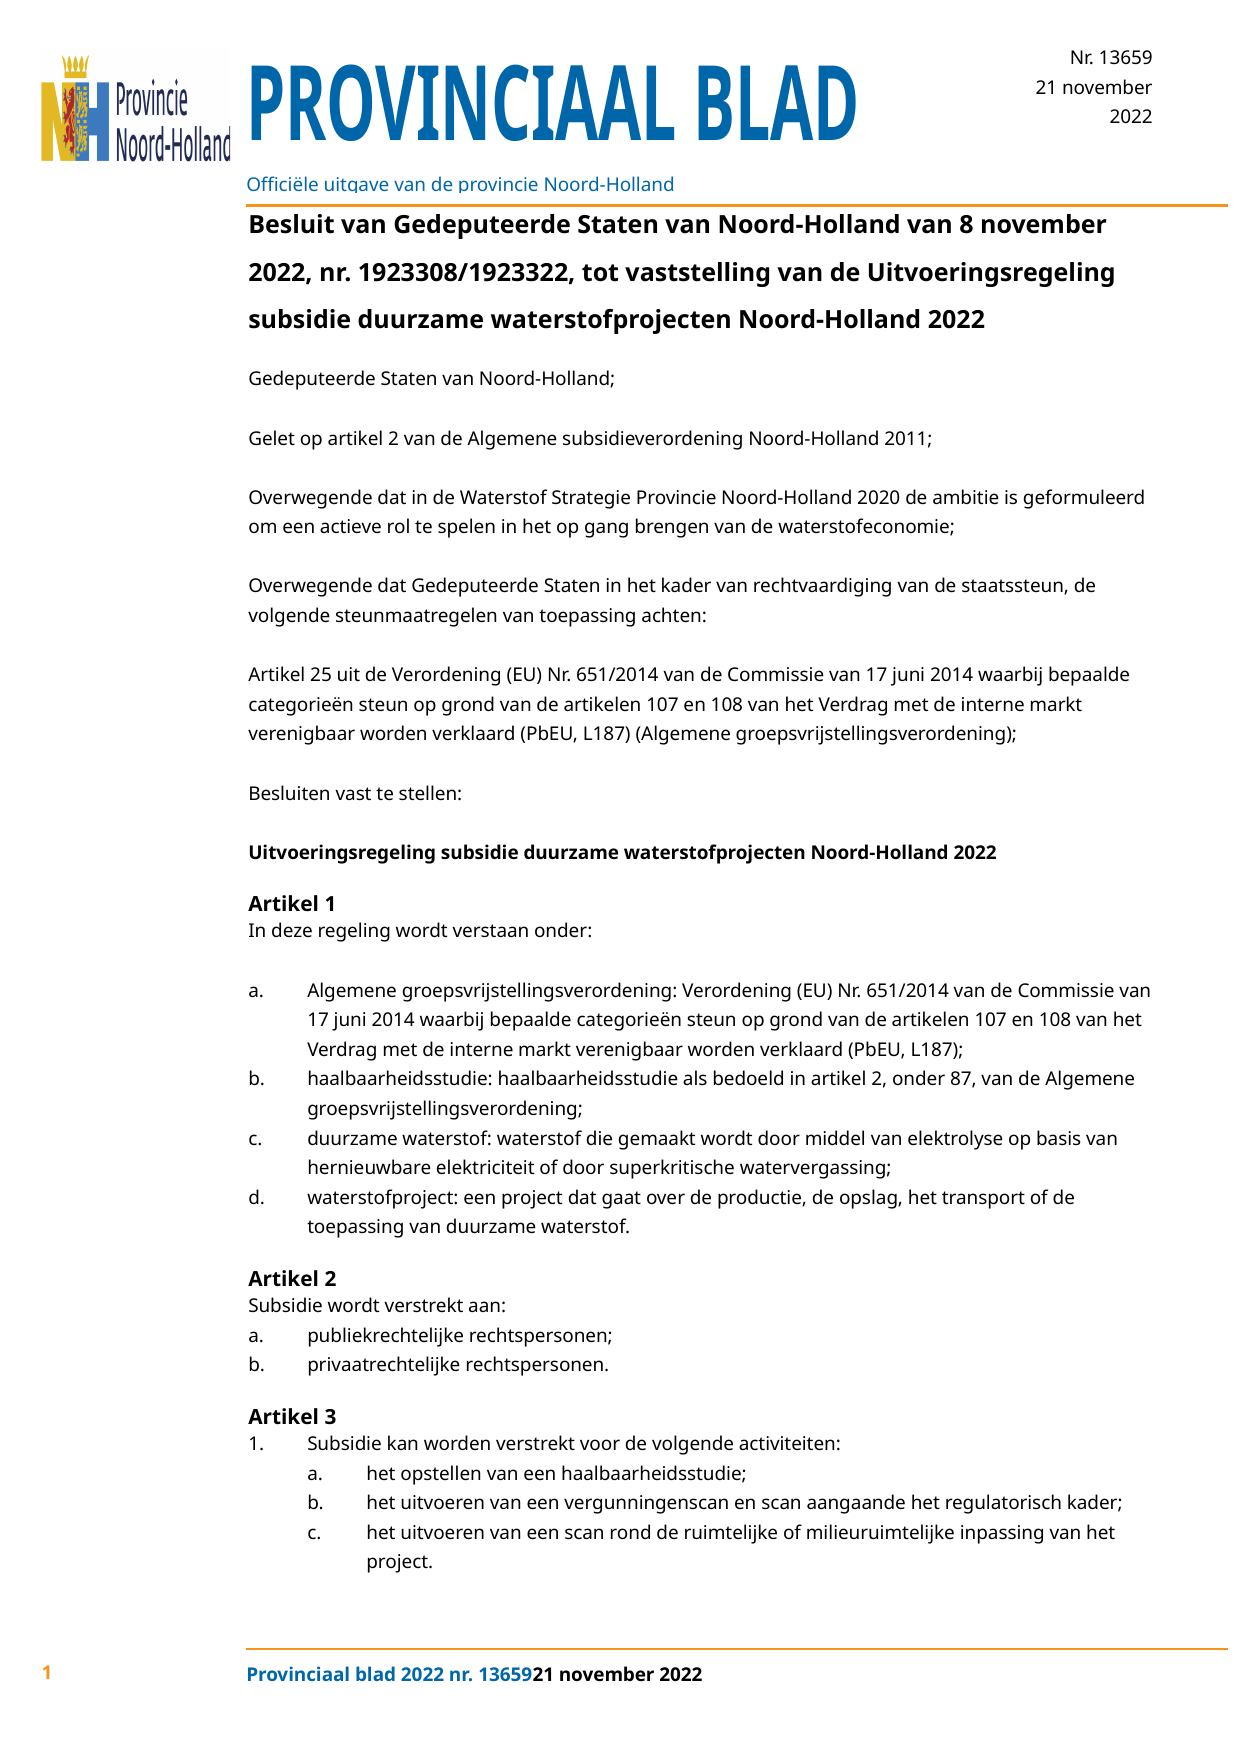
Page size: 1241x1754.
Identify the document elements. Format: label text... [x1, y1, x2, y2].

text Artikel 2 [248, 1264, 1152, 1292]
text Overwegende dat in de Waterstof Strategie Provincie Noord-Holland 2020 de ambitie is geformuleerd om een actieve rol te spelen in het op gang brengen van de waterstofeconomie; [248, 484, 1152, 539]
picture [41, 47, 231, 172]
text Overwegende dat Gedeputeerde Staten in het kader van rechtvaardiging van de staatssteun, de volgende steunmaatregelen van toepassing achten: [248, 573, 1152, 628]
text Gelet op artikel 2 van de Algemene subsidieverordening Noord-Holland 2011; [248, 425, 1152, 450]
list Subsidie kan worden verstrekt voor de volgende activiteiten: [248, 1430, 1152, 1456]
list het uitvoeren van een scan rond de ruimtelijke of milieuruimtelijke inpassing van het project. [307, 1519, 1152, 1574]
list publiekrechtelijke rechtspersonen; [248, 1322, 1152, 1348]
text Artikel 25 uit de Verordening (EU) Nr. 651/2014 van de Commissie van 17 juni 2014 waarbij bepaalde categorieën steun op grond van de artikelen 107 en 108 van het Verdrag met de interne markt verenigbaar worden verklaard (PbEU, L187) (Algemene groepsvrijstellingsverordening); [248, 661, 1152, 746]
text Artikel 3 [248, 1402, 1152, 1430]
text Besluiten vast te stellen: [248, 780, 1152, 805]
text Subsidie wordt verstrekt aan: [248, 1292, 1152, 1318]
list het uitvoeren van een vergunningenscan en scan aangaande het regulatorisch kader; [307, 1489, 1152, 1515]
list waterstofproject: een project dat gaat over de productie, de opslag, het transport of de toepassing van duurzame waterstof. [248, 1184, 1152, 1239]
list privaatrechtelijke rechtspersonen. [248, 1352, 1152, 1377]
text In deze regeling wordt verstaan onder: [248, 918, 1152, 943]
list haalbaarheidsstudie: haalbaarheidsstudie als bedoeld in artikel 2, onder 87, van de Algemene groepsvrijstellingsverordening; [248, 1066, 1152, 1121]
list duurzame waterstof: waterstof die gemaakt wordt door middel van elektrolyse op basis van hernieuwbare elektriciteit of door superkritische watervergassing; [248, 1125, 1152, 1180]
text Gedeputeerde Staten van Noord-Holland; [248, 366, 1152, 391]
text Uitvoeringsregeling subsidie duurzame waterstofprojecten Noord-Holland 2022 [248, 839, 1152, 864]
list het opstellen van een haalbaarheidsstudie; [307, 1460, 1152, 1486]
text Artikel 1 [248, 889, 1152, 918]
list Algemene groepsvrijstellingsverordening: Verordening (EU) Nr. 651/2014 van de Commissie van 17 juni 2014 waarbij bepaalde categorieën steun op grond van de artikelen 107 en 108 van het Verdrag met de interne markt verenigbaar worden verklaard (PbEU, L187); [248, 977, 1152, 1062]
text Besluit van Gedeputeerde Staten van Noord-Holland van 8 november 2022, nr. 1923308/1923322, tot vaststelling van de Uitvoeringsregeling subsidie duurzame waterstofprojecten Noord-Holland 2022 [248, 207, 1152, 336]
